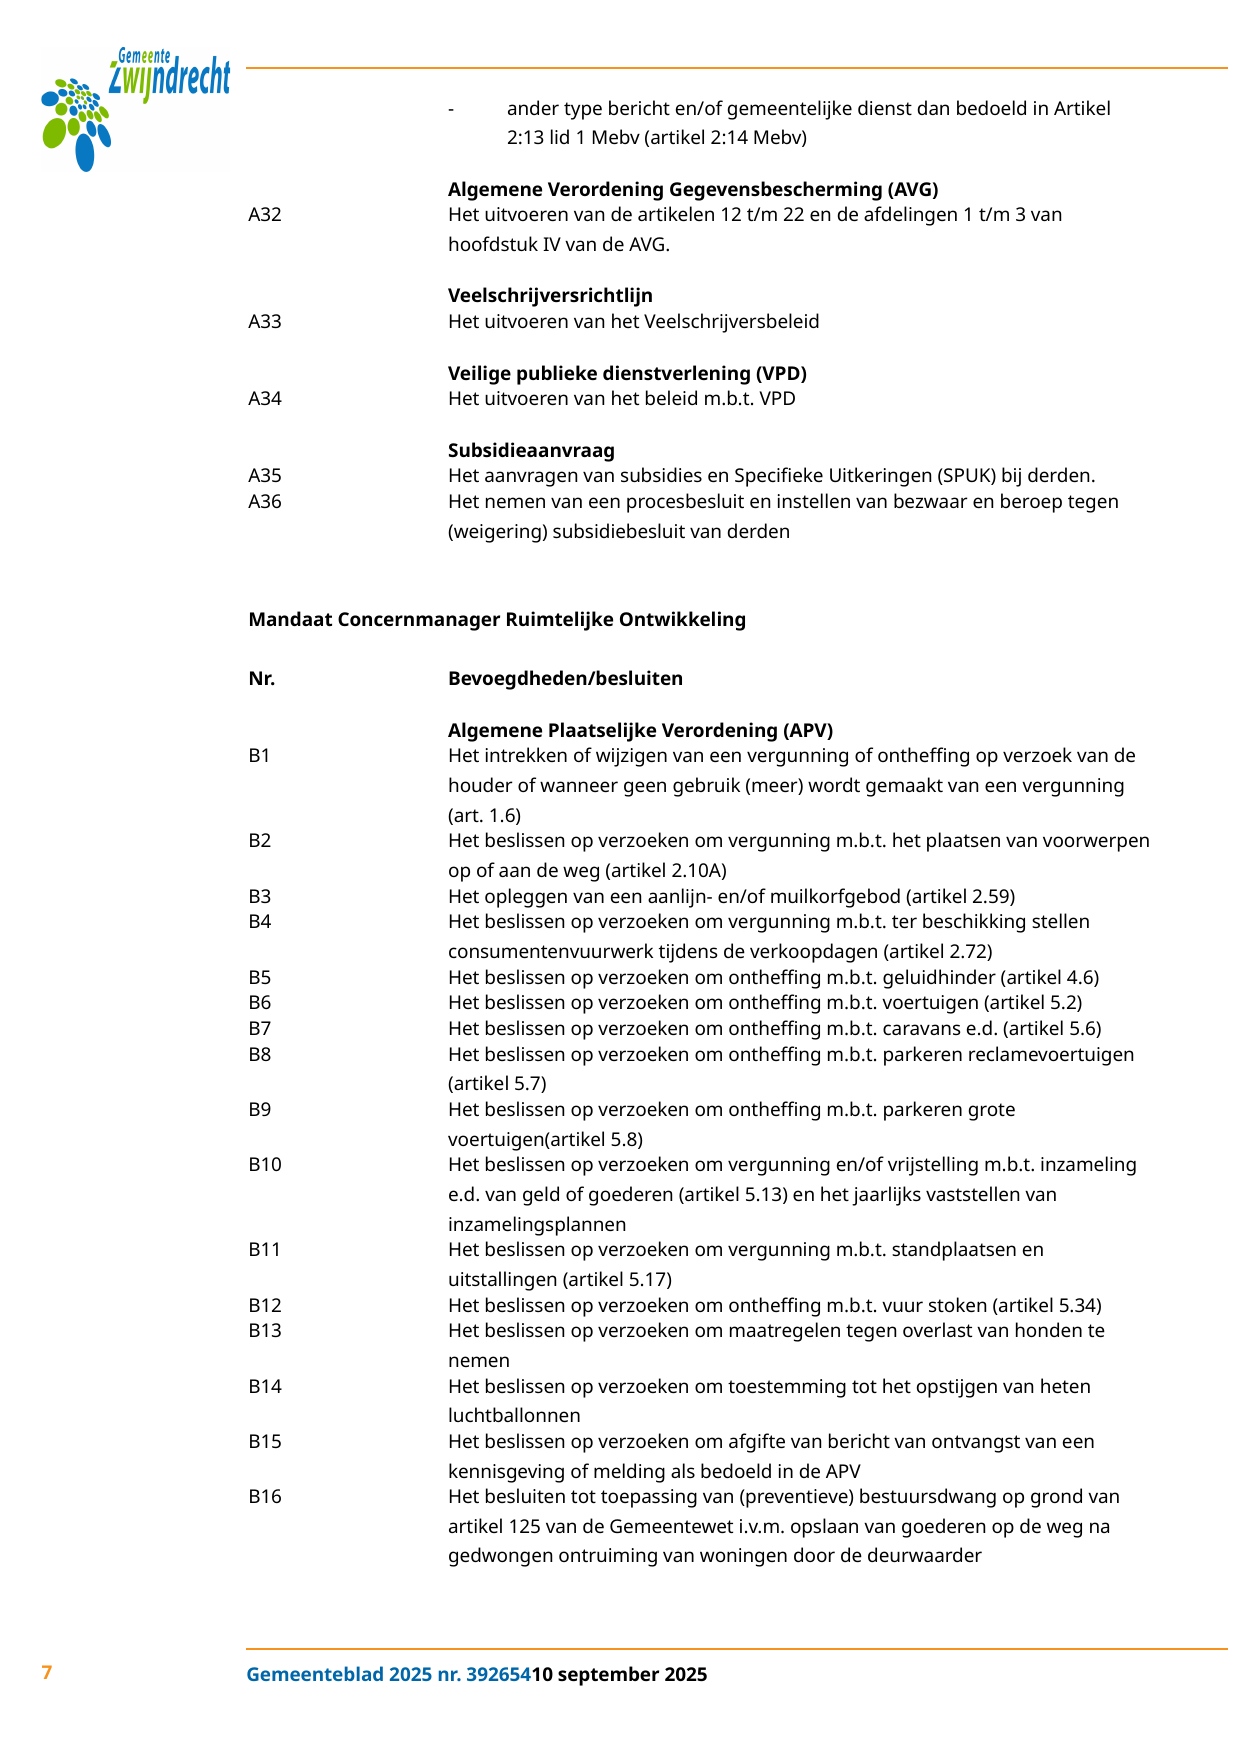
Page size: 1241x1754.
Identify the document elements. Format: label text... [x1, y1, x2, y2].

table_cell B14 [248, 1373, 448, 1428]
table_cell Het nemen van een procesbesluit en instellen van bezwaar en beroep tegen (weigering) subsidiebesluit van derden [448, 489, 1152, 544]
table_cell Het beslissen op verzoeken om ontheffing m.b.t. parkeren reclamevoertuigen (artikel 5.7) [448, 1041, 1152, 1096]
text Mandaat Concernmanager Ruimtelijke Ontwikkeling [248, 606, 1152, 632]
table_cell [248, 176, 448, 202]
table_cell B12 [248, 1292, 448, 1318]
table_cell Veilige publieke dienstverlening (VPD) [448, 360, 1152, 386]
table_cell [248, 334, 448, 360]
table_cell [448, 411, 1152, 437]
table_cell [248, 717, 448, 743]
table_cell B11 [248, 1237, 448, 1292]
table_cell [248, 257, 448, 283]
table_cell A35 [248, 463, 448, 488]
table_cell B8 [248, 1041, 448, 1096]
table_cell Het beslissen op verzoeken om ontheffing m.b.t. caravans e.d. (artikel 5.6) [448, 1015, 1152, 1041]
table_cell B1 [248, 743, 448, 827]
table_cell [248, 437, 448, 463]
table_cell Het uitvoeren van het Veelschrijversbeleid [448, 308, 1152, 334]
table_cell Het opleggen van een aanlijn- en/of muilkorfgebod (artikel 2.59) [448, 883, 1152, 908]
table_cell B2 [248, 828, 448, 883]
table_header Bevoegdheden/besluiten [448, 665, 1152, 691]
table_cell Het aanvragen van subsidies en Specifieke Uitkeringen (SPUK) bij derden. [448, 463, 1152, 488]
table_cell A36 [248, 489, 448, 544]
table_cell B4 [248, 909, 448, 964]
table_cell ander type bericht en/of gemeentelijke dienst dan bedoeld in Artikel 2:13 lid 1 Mebv (artikel 2:14 Mebv) [448, 95, 1152, 150]
table_cell [248, 283, 448, 308]
table_cell B13 [248, 1318, 448, 1373]
table_cell Het beslissen op verzoeken om maatregelen tegen overlast van honden te nemen [448, 1318, 1152, 1373]
table_cell [248, 150, 448, 176]
table_cell Het beslissen op verzoeken om vergunning m.b.t. ter beschikking stellen consumentenvuurwerk tijdens de verkoopdagen (artikel 2.72) [448, 909, 1152, 964]
table_header Nr. [248, 665, 448, 691]
table_cell [248, 411, 448, 437]
table_cell Het uitvoeren van het beleid m.b.t. VPD [448, 386, 1152, 411]
table_cell [448, 1569, 1152, 1594]
table_cell Het besluiten tot toepassing van (preventieve) bestuursdwang op grond van artikel 125 van de Gemeentewet i.v.m. opslaan van goederen op de weg na gedwongen ontruiming van woningen door de deurwaarder [448, 1484, 1152, 1568]
table_cell B16 [248, 1484, 448, 1568]
table_cell Het uitvoeren van de artikelen 12 t/m 22 en de afdelingen 1 t/m 3 van hoofdstuk IV van de AVG. [448, 202, 1152, 257]
table_cell Het beslissen op verzoeken om vergunning en/of vrijstelling m.b.t. inzameling e.d. van geld of goederen (artikel 5.13) en het jaarlijks vaststellen van inzamelingsplannen [448, 1152, 1152, 1237]
table_cell [448, 691, 1152, 717]
table_cell [248, 691, 448, 717]
table_cell B10 [248, 1152, 448, 1237]
picture [41, 47, 231, 172]
table_cell Het beslissen op verzoeken om ontheffing m.b.t. geluidhinder (artikel 4.6) [448, 964, 1152, 989]
table_cell Het beslissen op verzoeken om ontheffing m.b.t. parkeren grote voertuigen(artikel 5.8) [448, 1096, 1152, 1152]
table_cell Subsidieaanvraag [448, 437, 1152, 463]
table_cell Het beslissen op verzoeken om ontheffing m.b.t. voertuigen (artikel 5.2) [448, 990, 1152, 1015]
table_cell [448, 334, 1152, 360]
table_cell Het intrekken of wijzigen van een vergunning of ontheffing op verzoek van de houder of wanneer geen gebruik (meer) wordt gemaakt van een vergunning (art. 1.6) [448, 743, 1152, 827]
table_cell A32 [248, 202, 448, 257]
table_cell Het beslissen op verzoeken om afgifte van bericht van ontvangst van een kennisgeving of melding als bedoeld in de APV [448, 1428, 1152, 1483]
table_cell [448, 150, 1152, 176]
table_cell [248, 360, 448, 386]
table_cell A34 [248, 386, 448, 411]
table_cell Het beslissen op verzoeken om vergunning m.b.t. het plaatsen van voorwerpen op of aan de weg (artikel 2.10A) [448, 828, 1152, 883]
table_cell B5 [248, 964, 448, 989]
table_cell Het beslissen op verzoeken om ontheffing m.b.t. vuur stoken (artikel 5.34) [448, 1292, 1152, 1318]
table_cell B9 [248, 1096, 448, 1152]
table_cell B3 [248, 883, 448, 908]
table_cell Veelschrijversrichtlijn [448, 283, 1152, 308]
table_cell B6 [248, 990, 448, 1015]
table_cell B15 [248, 1428, 448, 1483]
table_cell A33 [248, 308, 448, 334]
table_cell Algemene Plaatselijke Verordening (APV) [448, 717, 1152, 743]
table_cell B7 [248, 1015, 448, 1041]
table_cell [248, 95, 448, 150]
table_cell [248, 1569, 448, 1594]
table_cell Het beslissen op verzoeken om vergunning m.b.t. standplaatsen en uitstallingen (artikel 5.17) [448, 1237, 1152, 1292]
table_cell Het beslissen op verzoeken om toestemming tot het opstijgen van heten luchtballonnen [448, 1373, 1152, 1428]
table_cell Algemene Verordening Gegevensbescherming (AVG) [448, 176, 1152, 202]
table_cell [448, 257, 1152, 283]
